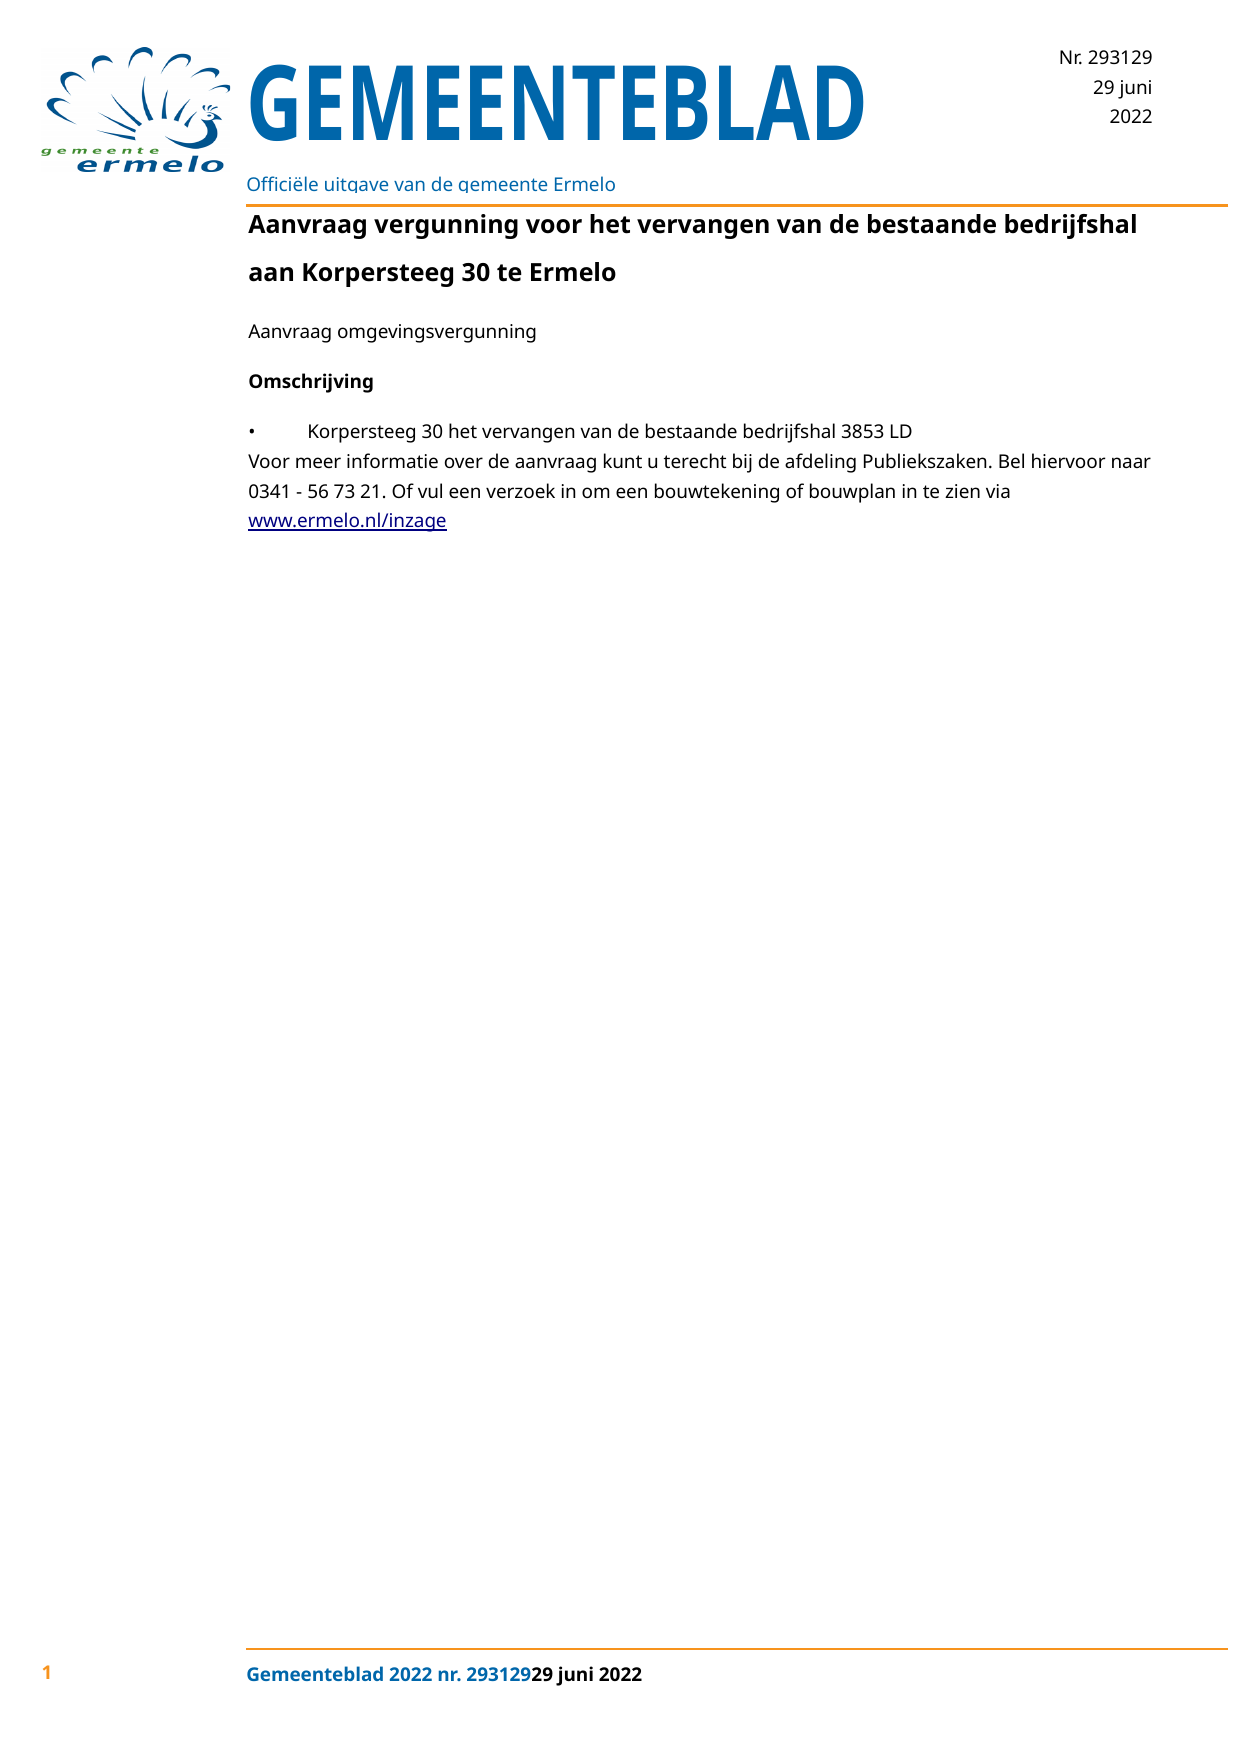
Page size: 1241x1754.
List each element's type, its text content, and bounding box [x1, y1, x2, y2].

text Aanvraag vergunning voor het vervangen van de bestaande bedrijfshal aan Korpersteeg 30 te Ermelo [248, 207, 1152, 288]
text Aanvraag omgevingsvergunning [248, 318, 1152, 344]
text Voor meer informatie over de aanvraag kunt u terecht bij de afdeling Publiekszaken. Bel hiervoor naar 0341 - 56 73 21. Of vul een verzoek in om een bouwtekening of bouwplan in te zien via www.ermelo.nl/inzage [248, 448, 1152, 533]
picture [41, 47, 231, 172]
text Omschrijving [248, 368, 1152, 394]
list Korpersteeg 30 het vervangen van de bestaande bedrijfshal 3853 LD [248, 419, 1152, 444]
